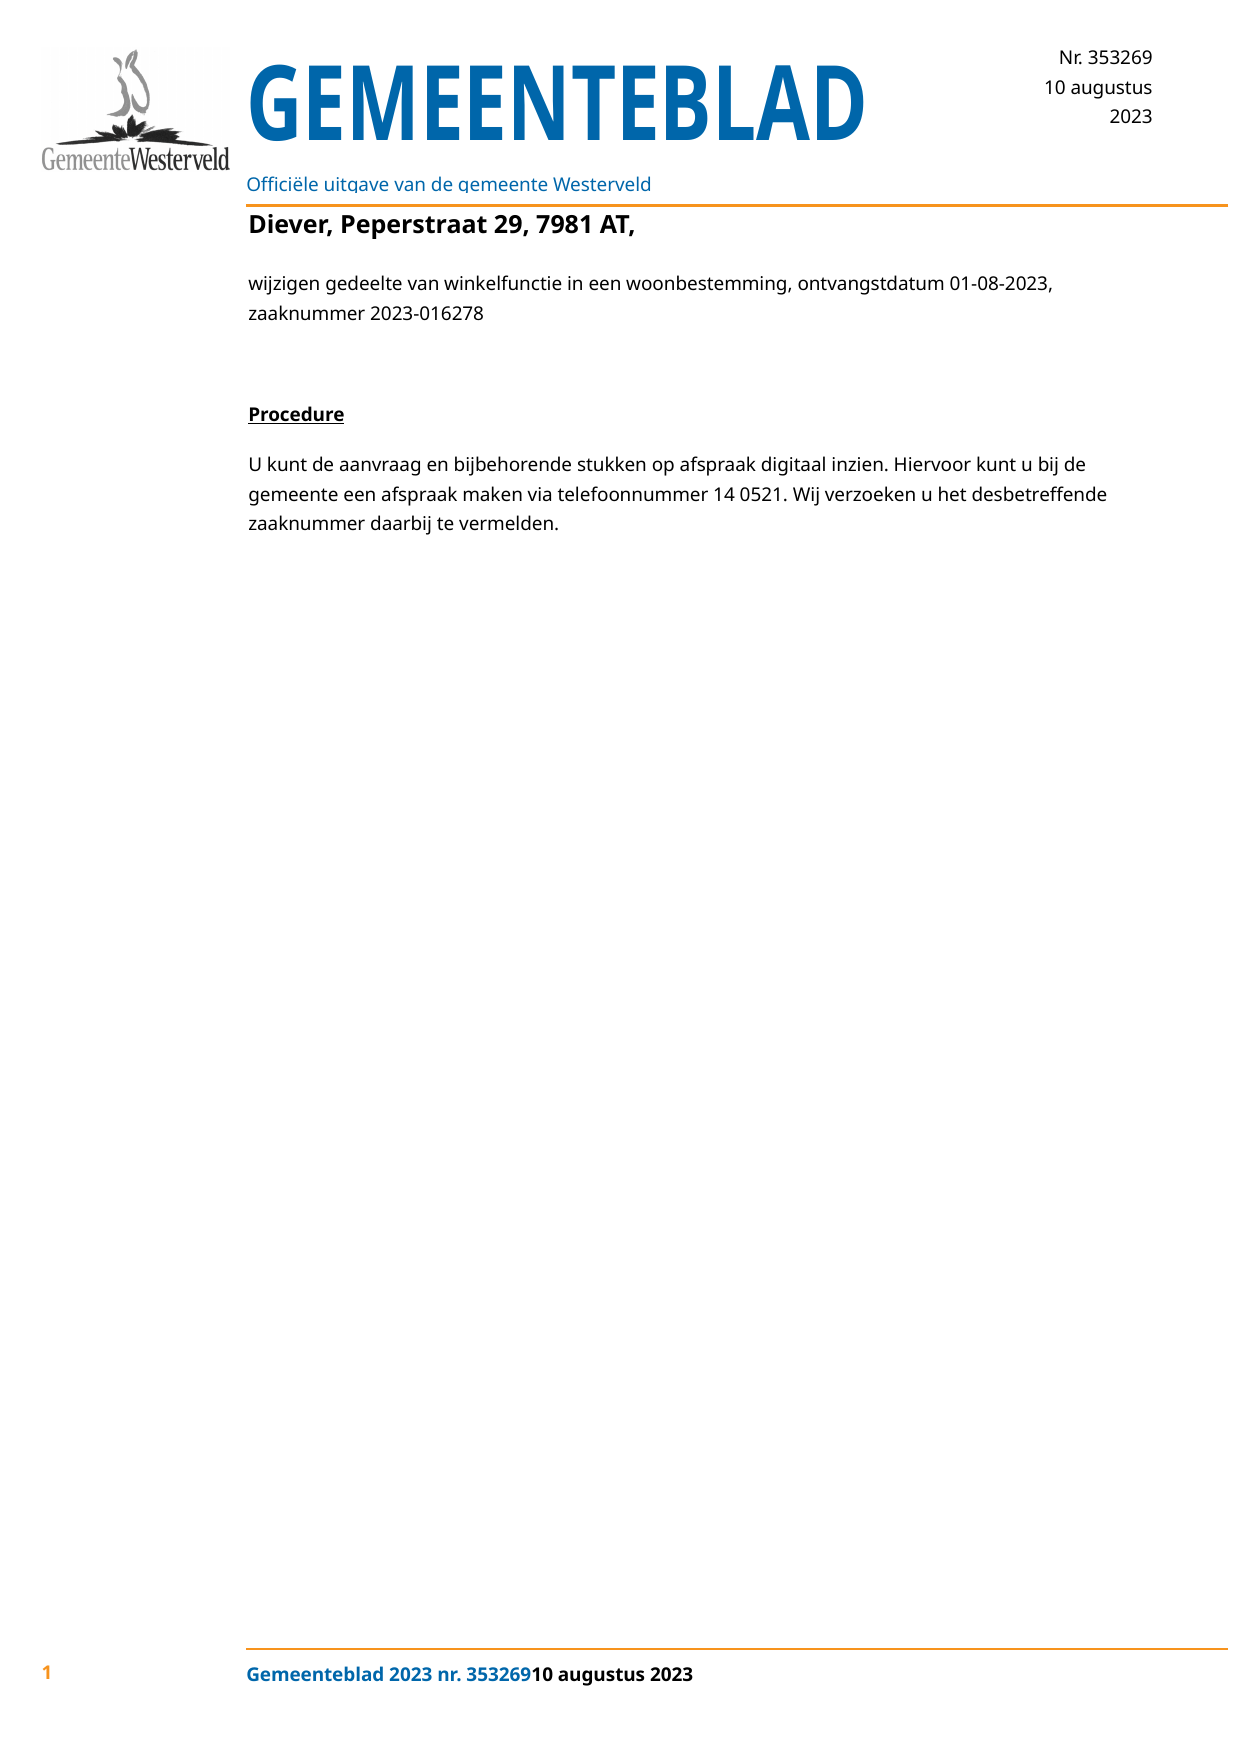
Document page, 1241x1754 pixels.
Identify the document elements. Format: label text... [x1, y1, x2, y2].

text Procedure [248, 401, 1152, 426]
text U kunt de aanvraag en bijbehorende stukken op afspraak digitaal inzien. Hiervoor kunt u bij de gemeente een afspraak maken via telefoonnummer 14 0521. Wij verzoeken u het desbetreffende zaaknummer daarbij te vermelden. [248, 451, 1152, 536]
text wijzigen gedeelte van winkelfunctie in een woonbestemming, ontvangstdatum 01-08-2023, zaaknummer 2023-016278 [248, 270, 1152, 326]
picture [41, 47, 231, 172]
text Diever, Peperstraat 29, 7981 AT, [248, 207, 1152, 241]
